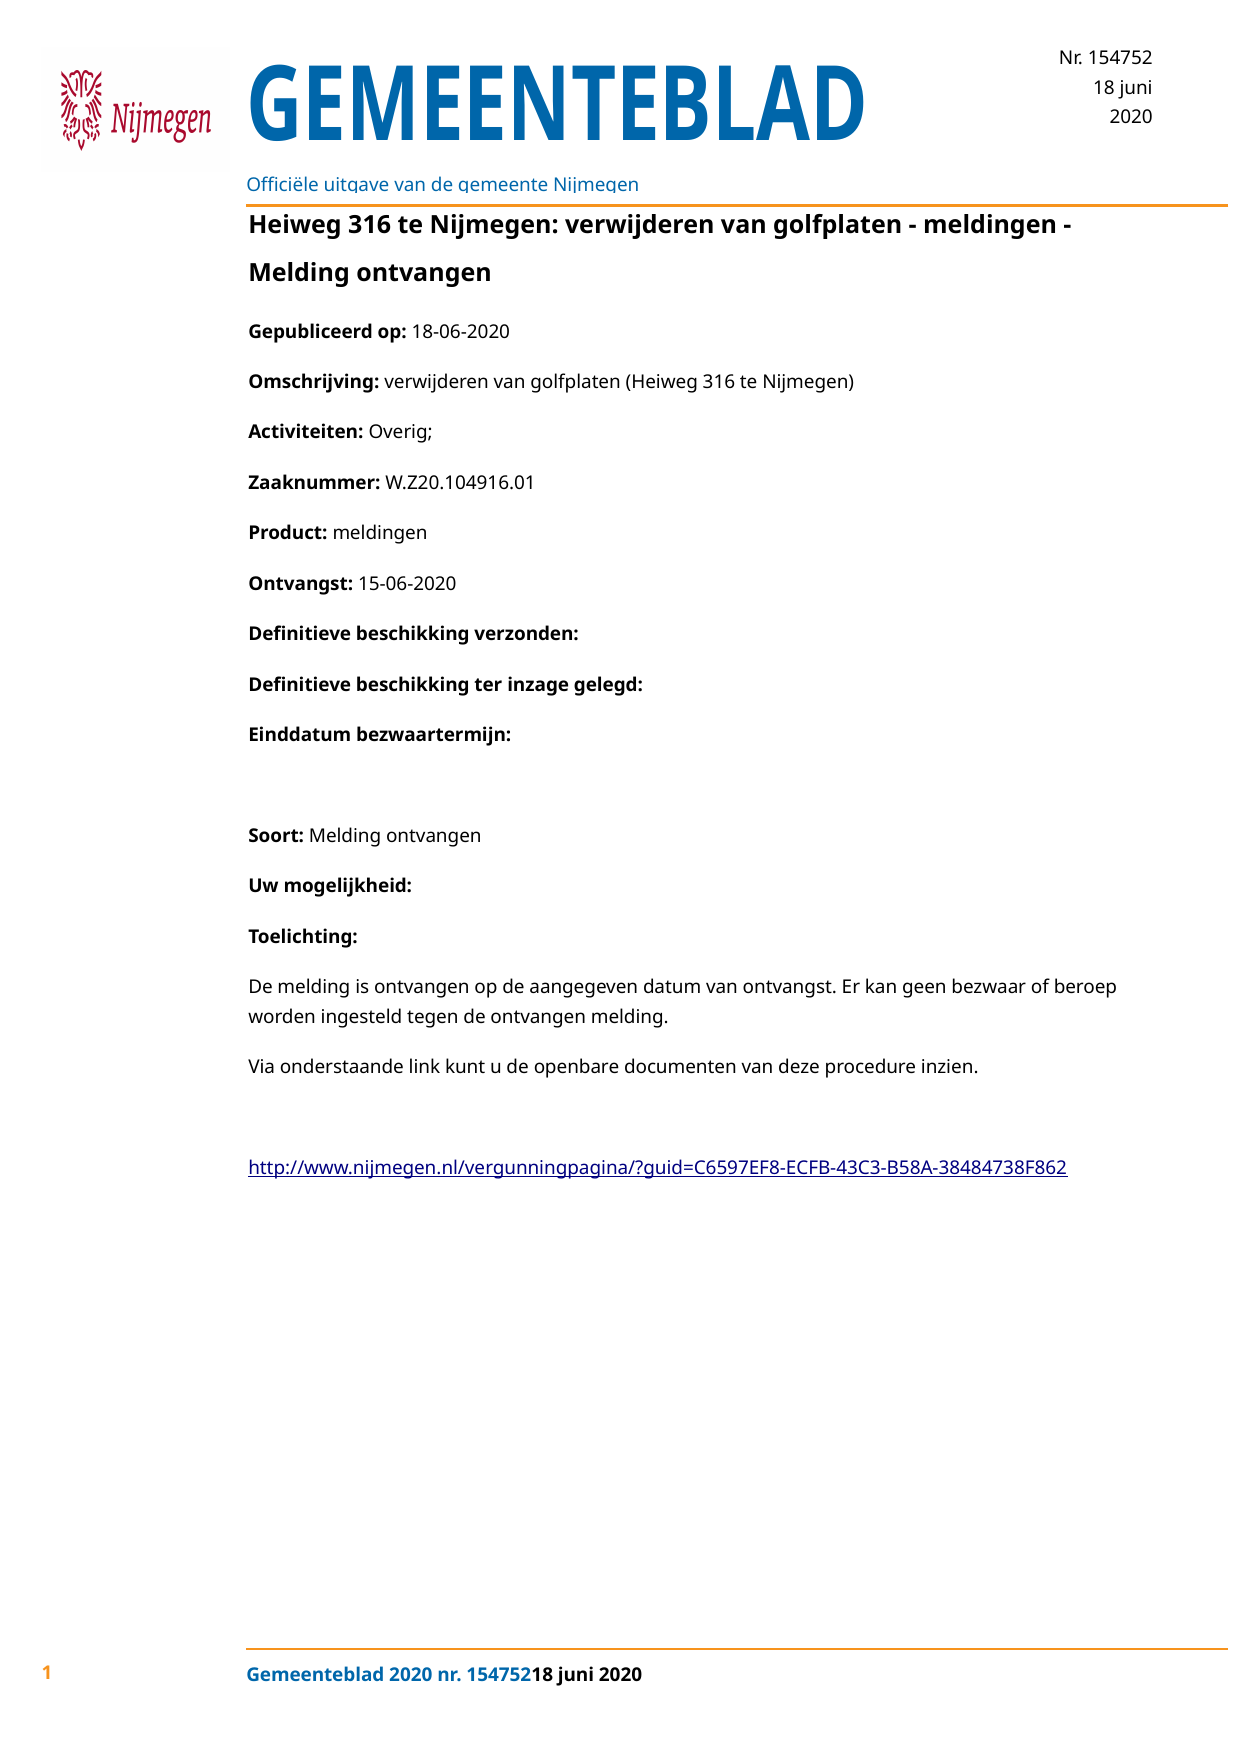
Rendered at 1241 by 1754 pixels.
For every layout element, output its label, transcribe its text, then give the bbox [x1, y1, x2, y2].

text De melding is ontvangen op de aangegeven datum van ontvangst. Er kan geen bezwaar of beroep worden ingesteld tegen de ontvangen melding. [248, 973, 1152, 1029]
text Heiweg 316 te Nijmegen: verwijderen van golfplaten - meldingen - Melding ontvangen [248, 207, 1152, 288]
text Gepubliceerd op: 18-06-2020 [248, 318, 1152, 344]
text Toelichting: [248, 923, 1152, 949]
text Uw mogelijkheid: [248, 872, 1152, 898]
text Einddatum bezwaartermijn: [248, 721, 1152, 747]
text Omschrijving: verwijderen van golfplaten (Heiweg 316 te Nijmegen) [248, 368, 1152, 394]
text Activiteiten: Overig; [248, 419, 1152, 444]
picture [41, 47, 231, 172]
text Soort: Melding ontvangen [248, 822, 1152, 848]
text Via onderstaande link kunt u de openbare documenten van deze procedure inzien. [248, 1053, 1152, 1079]
text Definitieve beschikking ter inzage gelegd: [248, 671, 1152, 697]
text Ontvangst: 15-06-2020 [248, 570, 1152, 596]
text Definitieve beschikking verzonden: [248, 620, 1152, 646]
text http://www.nijmegen.nl/vergunningpagina/?guid=C6597EF8-ECFB-43C3-B58A-38484738F862 [248, 1154, 1152, 1180]
text Product: meldingen [248, 519, 1152, 545]
text Zaaknummer: W.Z20.104916.01 [248, 469, 1152, 495]
